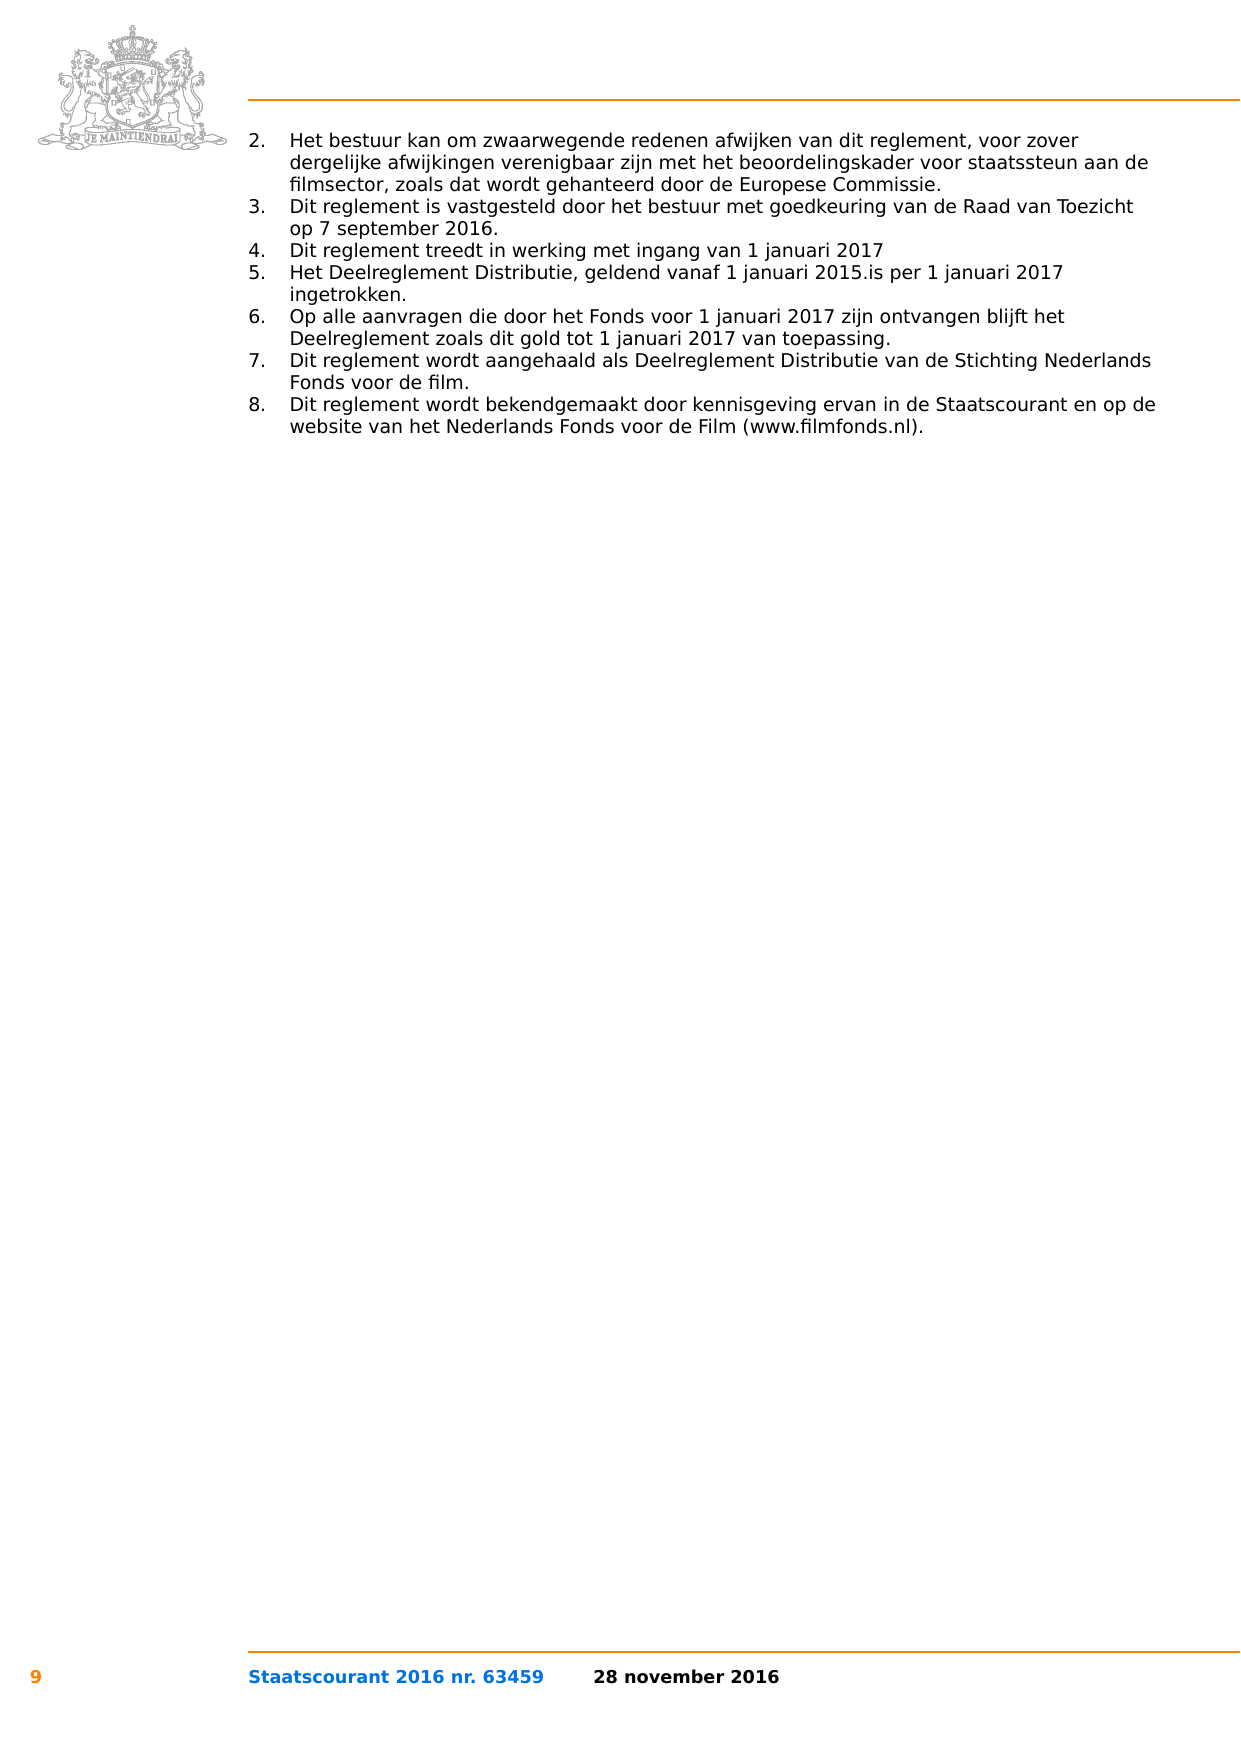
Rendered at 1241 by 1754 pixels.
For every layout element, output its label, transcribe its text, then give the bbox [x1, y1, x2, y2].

text 8. Dit reglement wordt bekendgemaakt door kennisgeving ervan in de Staatscourant en op de website van het Nederlands Fonds voor de Film (www.filmfonds.nl). [248, 394, 1163, 438]
text 2. Het bestuur kan om zwaarwegende redenen afwijken van dit reglement, voor zover dergelijke afwijkingen verenigbaar zijn met het beoordelingskader voor staatssteun aan de filmsector, zoals dat wordt gehanteerd door de Europese Commissie. [248, 130, 1163, 196]
text 4. Dit reglement treedt in werking met ingang van 1 januari 2017 [248, 240, 1163, 262]
text 7. Dit reglement wordt aangehaald als Deelreglement Distributie van de Stichting Nederlands Fonds voor de film. [248, 350, 1163, 394]
text 6. Op alle aanvragen die door het Fonds voor 1 januari 2017 zijn ontvangen blijft het Deelreglement zoals dit gold tot 1 januari 2017 van toepassing. [248, 306, 1163, 350]
text 3. Dit reglement is vastgesteld door het bestuur met goedkeuring van de Raad van Toezicht op 7 september 2016. [248, 196, 1163, 240]
text 5. Het Deelreglement Distributie, geldend vanaf 1 januari 2015.is per 1 januari 2017 ingetrokken. [248, 262, 1163, 306]
picture [38, 25, 227, 150]
